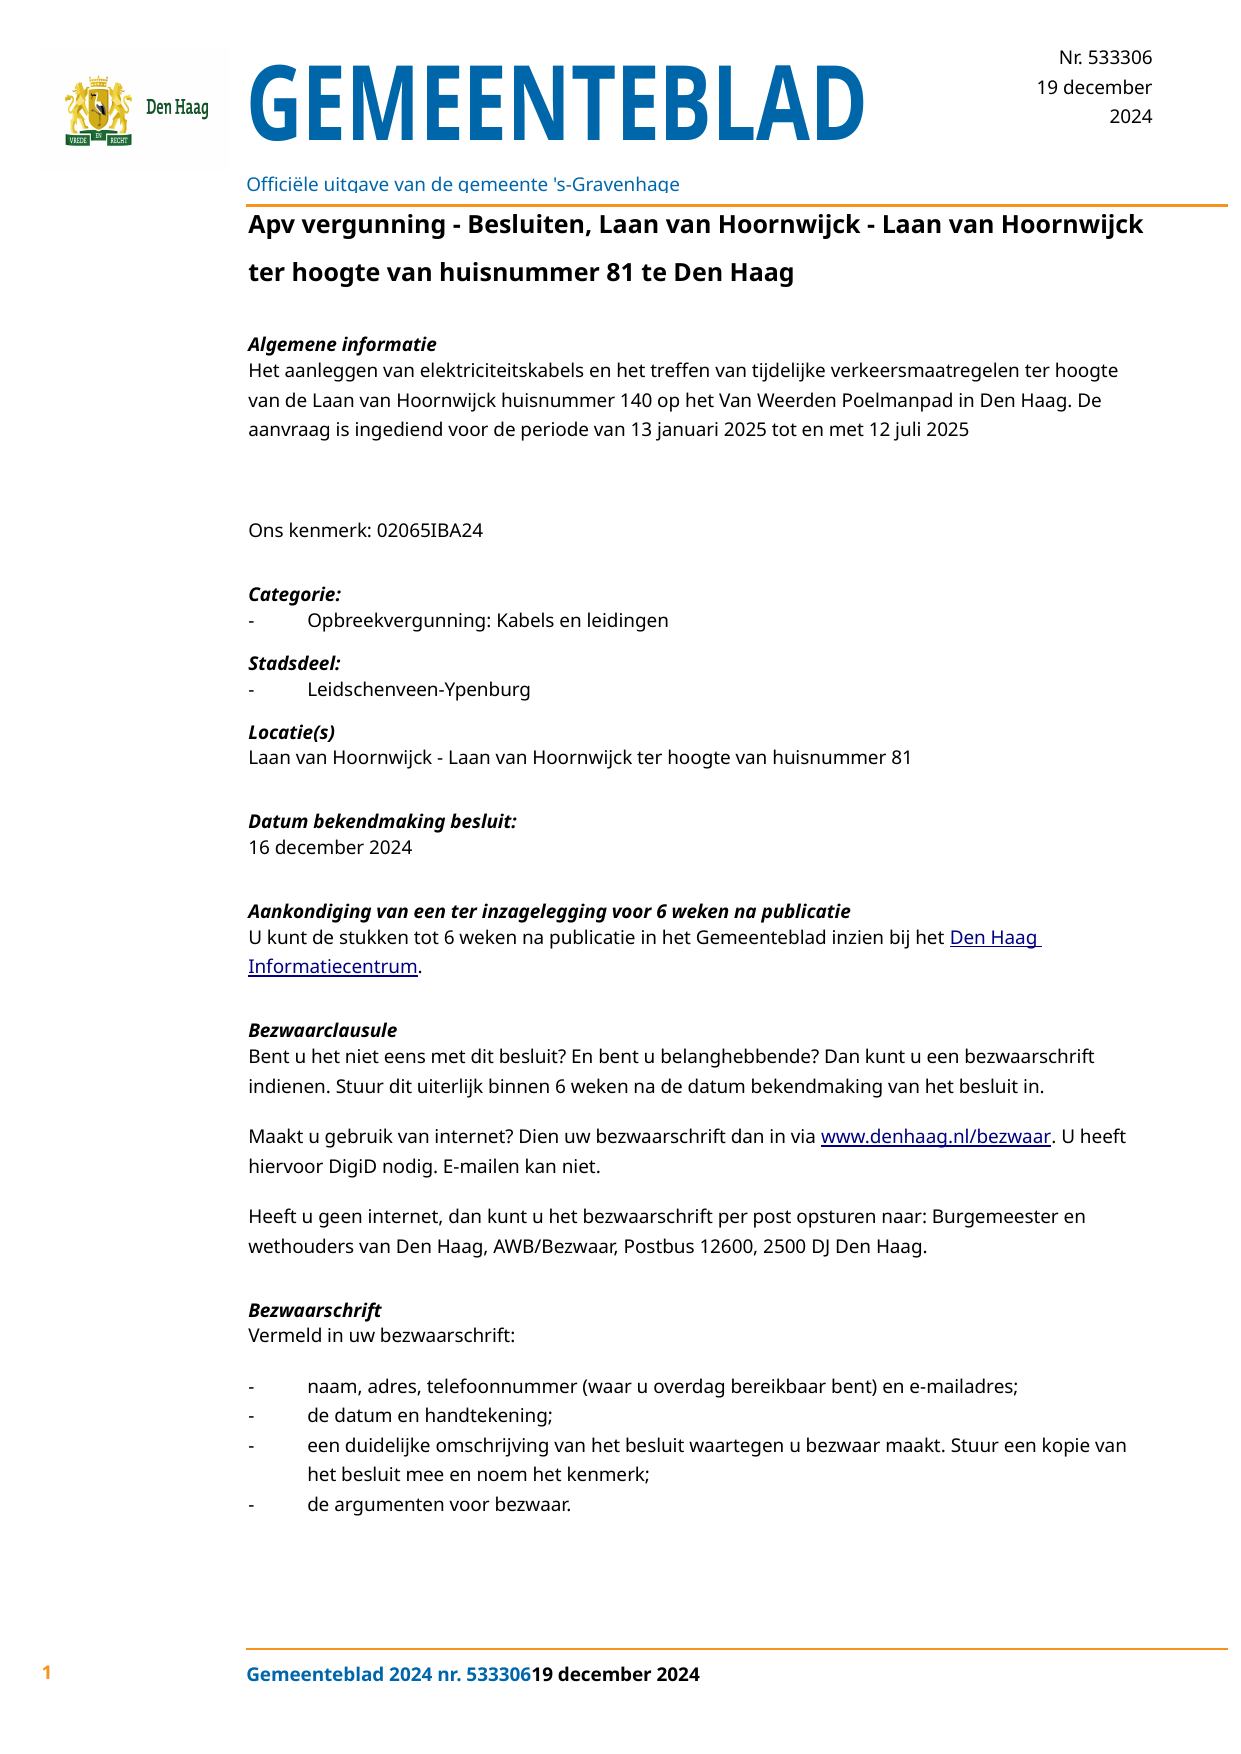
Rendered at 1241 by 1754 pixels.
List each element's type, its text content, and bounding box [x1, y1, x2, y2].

text Bezwaarschrift [248, 1297, 1152, 1322]
list Leidschenveen-Ypenburg [248, 676, 1152, 701]
text Categorie: [248, 581, 1152, 607]
list de argumenten voor bezwaar. [248, 1491, 1152, 1517]
text Vermeld in uw bezwaarschrift: [248, 1322, 1152, 1348]
text U kunt de stukken tot 6 weken na publicatie in het Gemeenteblad inzien bij het Den Haag Informatiecentrum. [248, 924, 1152, 979]
text Apv vergunning - Besluiten, Laan van Hoornwijck - Laan van Hoornwijck ter hoogte van huisnummer 81 te Den Haag [248, 207, 1152, 288]
text Maakt u gebruik van internet? Dien uw bezwaarschrift dan in via www.denhaag.nl/bezwaar. U heeft hiervoor DigiD nodig. E-mailen kan niet. [248, 1123, 1152, 1178]
text 16 december 2024 [248, 834, 1152, 860]
list naam, adres, telefoonnummer (waar u overdag bereikbaar bent) en e-mailadres; [248, 1373, 1152, 1399]
text Bent u het niet eens met dit besluit? En bent u belanghebbende? Dan kunt u een bezwaarschrift indienen. Stuur dit uiterlijk binnen 6 weken na de datum bekendmaking van het besluit in. [248, 1043, 1152, 1098]
text Het aanleggen van elektriciteitskabels en het treffen van tijdelijke verkeersmaatregelen ter hoogte van de Laan van Hoornwijck huisnummer 140 op het Van Weerden Poelmanpad in Den Haag. De aanvraag is ingediend voor de periode van 13 januari 2025 tot en met 12 juli 2025 [248, 357, 1152, 442]
list Opbreekvergunning: Kabels en leidingen [248, 607, 1152, 633]
text Laan van Hoornwijck - Laan van Hoornwijck ter hoogte van huisnummer 81 [248, 744, 1152, 770]
text Aankondiging van een ter inzagelegging voor 6 weken na publicatie [248, 898, 1152, 924]
text Locatie(s) [248, 719, 1152, 744]
text Stadsdeel: [248, 650, 1152, 676]
text Algemene informatie [248, 331, 1152, 357]
list een duidelijke omschrijving van het besluit waartegen u bezwaar maakt. Stuur een kopie van het besluit mee en noem het kenmerk; [248, 1432, 1152, 1487]
text Datum bekendmaking besluit: [248, 808, 1152, 834]
picture [41, 47, 231, 172]
text Ons kenmerk: 02065IBA24 [248, 517, 1152, 543]
text Heeft u geen internet, dan kunt u het bezwaarschrift per post opsturen naar: Burgemeester en wethouders van Den Haag, AWB/Bezwaar, Postbus 12600, 2500 DJ Den Haag. [248, 1203, 1152, 1258]
text Bezwaarclausule [248, 1017, 1152, 1043]
list de datum en handtekening; [248, 1402, 1152, 1428]
